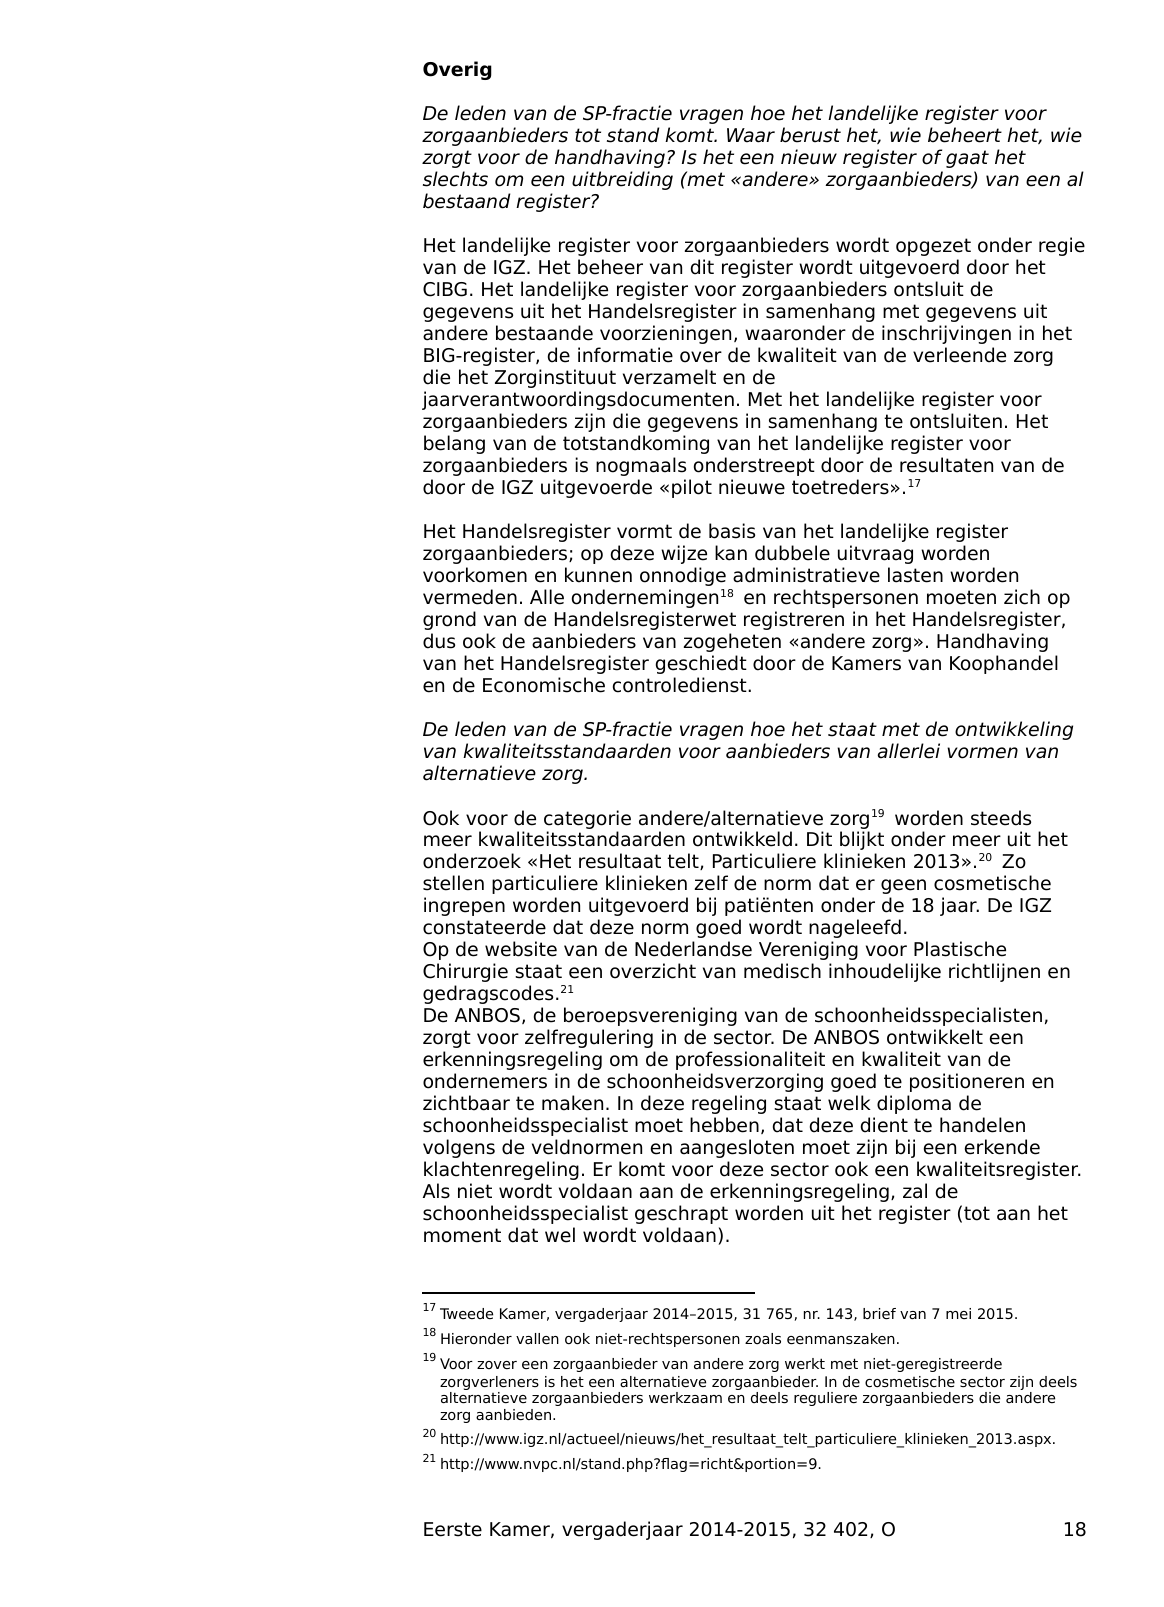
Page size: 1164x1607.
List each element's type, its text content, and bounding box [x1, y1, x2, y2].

text Hieronder vallen ook niet-rechtspersonen zoals eenmanszaken. [422, 1327, 1087, 1349]
text Het Handelsregister vormt de basis van het landelijke register zorgaanbieders; op deze wijze kan dubbele uitvraag worden voorkomen en kunnen onnodige administratieve lasten worden vermeden. Alle ondernemingen en rechtspersonen moeten zich op grond van de Handelsregisterwet registreren in het Handelsregister, dus ook de aanbieders van zogeheten «andere zorg». Handhaving van het Handelsregister geschiedt door de Kamers van Koophandel en de Economische controledienst. [422, 521, 1087, 697]
text Het landelijke register voor zorgaanbieders wordt opgezet onder regie van de IGZ. Het beheer van dit register wordt uitgevoerd door het CIBG. Het landelijke register voor zorgaanbieders ontsluit de gegevens uit het Handelsregister in samenhang met gegevens uit andere bestaande voorzieningen, waaronder de inschrijvingen in het BIG-register, de informatie over de kwaliteit van de verleende zorg die het Zorginstituut verzamelt en de jaarverantwoordingsdocumenten. Met het landelijke register voor zorgaanbieders zijn die gegevens in samenhang te ontsluiten. Het belang van de totstandkoming van het landelijke register voor zorgaanbieders is nogmaals onderstreept door de resultaten van de door de IGZ uitgevoerde «pilot nieuwe toetreders». [422, 235, 1087, 499]
subtitle De leden van de SP-fractie vragen hoe het landelijke register voor zorgaanbieders tot stand komt. Waar berust het, wie beheert het, wie zorgt voor de handhaving? Is het een nieuw register of gaat het slechts om een uitbreiding (met «andere» zorgaanbieders) van een al bestaand register? [422, 103, 1087, 213]
text De leden van de SP-fractie vragen hoe het staat met de ontwikkeling van kwaliteitsstandaarden voor aanbieders van allerlei vormen van alternatieve zorg. [422, 719, 1087, 785]
subtitle Overig [422, 59, 1087, 81]
text Tweede Kamer, vergaderjaar 2014–2015, 31 765, nr. 143, brief van 7 mei 2015. [422, 1302, 1087, 1324]
text Op de website van de Nederlandse Vereniging voor Plastische Chirurgie staat een overzicht van medisch inhoudelijke richtlijnen en gedragscodes. [422, 939, 1087, 1005]
text http://www.igz.nl/actueel/nieuws/het_resultaat_telt_particuliere_klinieken_2013.aspx. [422, 1427, 1087, 1449]
text De ANBOS, de beroepsvereniging van de schoonheidsspecialisten, zorgt voor zelfregulering in de sector. De ANBOS ontwikkelt een erkenningsregeling om de professionaliteit en kwaliteit van de ondernemers in de schoonheidsverzorging goed te positioneren en zichtbaar te maken. In deze regeling staat welk diploma de schoonheidsspecialist moet hebben, dat deze dient te handelen volgens de veldnormen en aangesloten moet zijn bij een erkende klachtenregeling. Er komt voor deze sector ook een kwaliteitsregister. Als niet wordt voldaan aan de erkenningsregeling, zal de schoonheidsspecialist geschrapt worden uit het register (tot aan het moment dat wel wordt voldaan). [422, 1005, 1087, 1247]
text Ook voor de categorie andere/alternatieve zorg worden steeds meer kwaliteitsstandaarden ontwikkeld. Dit blijkt onder meer uit het onderzoek «Het resultaat telt, Particuliere klinieken 2013». Zo stellen particuliere klinieken zelf de norm dat er geen cosmetische ingrepen worden uitgevoerd bij patiënten onder de 18 jaar. De IGZ constateerde dat deze norm goed wordt nageleefd. [422, 807, 1087, 939]
text Voor zover een zorgaanbieder van andere zorg werkt met niet-geregistreerde zorgverleners is het een alternatieve zorgaanbieder. In de cosmetische sector zijn deels alternatieve zorgaanbieders werkzaam en deels reguliere zorgaanbieders die andere zorg aanbieden. [422, 1352, 1087, 1424]
text http://www.nvpc.nl/stand.php?flag=richt&portion=9. [422, 1452, 1087, 1474]
